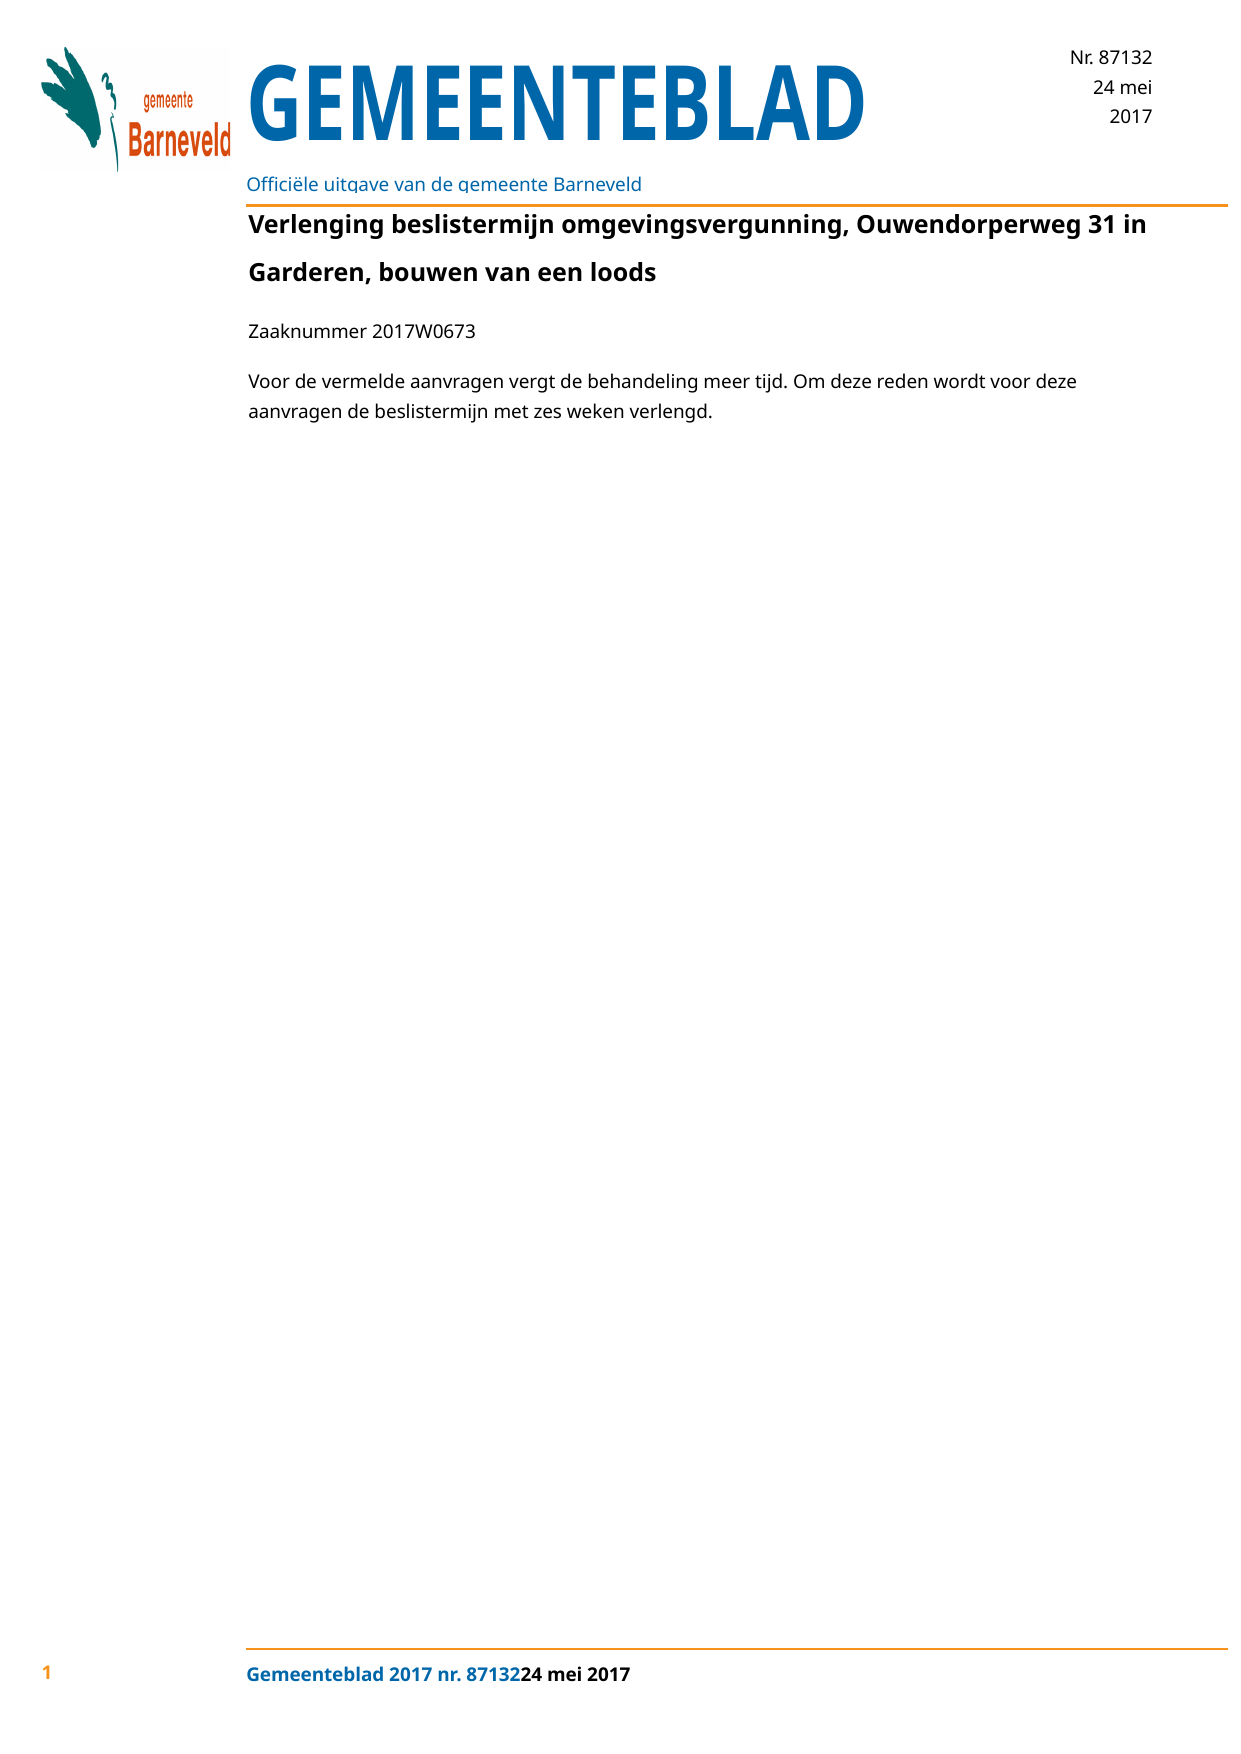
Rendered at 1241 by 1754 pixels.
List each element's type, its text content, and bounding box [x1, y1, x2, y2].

picture [41, 47, 231, 172]
text Voor de vermelde aanvragen vergt de behandeling meer tijd. Om deze reden wordt voor deze aanvragen de beslistermijn met zes weken verlengd. [248, 368, 1152, 424]
text Verlenging beslistermijn omgevingsvergunning, Ouwendorperweg 31 in Garderen, bouwen van een loods [248, 207, 1152, 288]
text Zaaknummer 2017W0673 [248, 318, 1152, 344]
